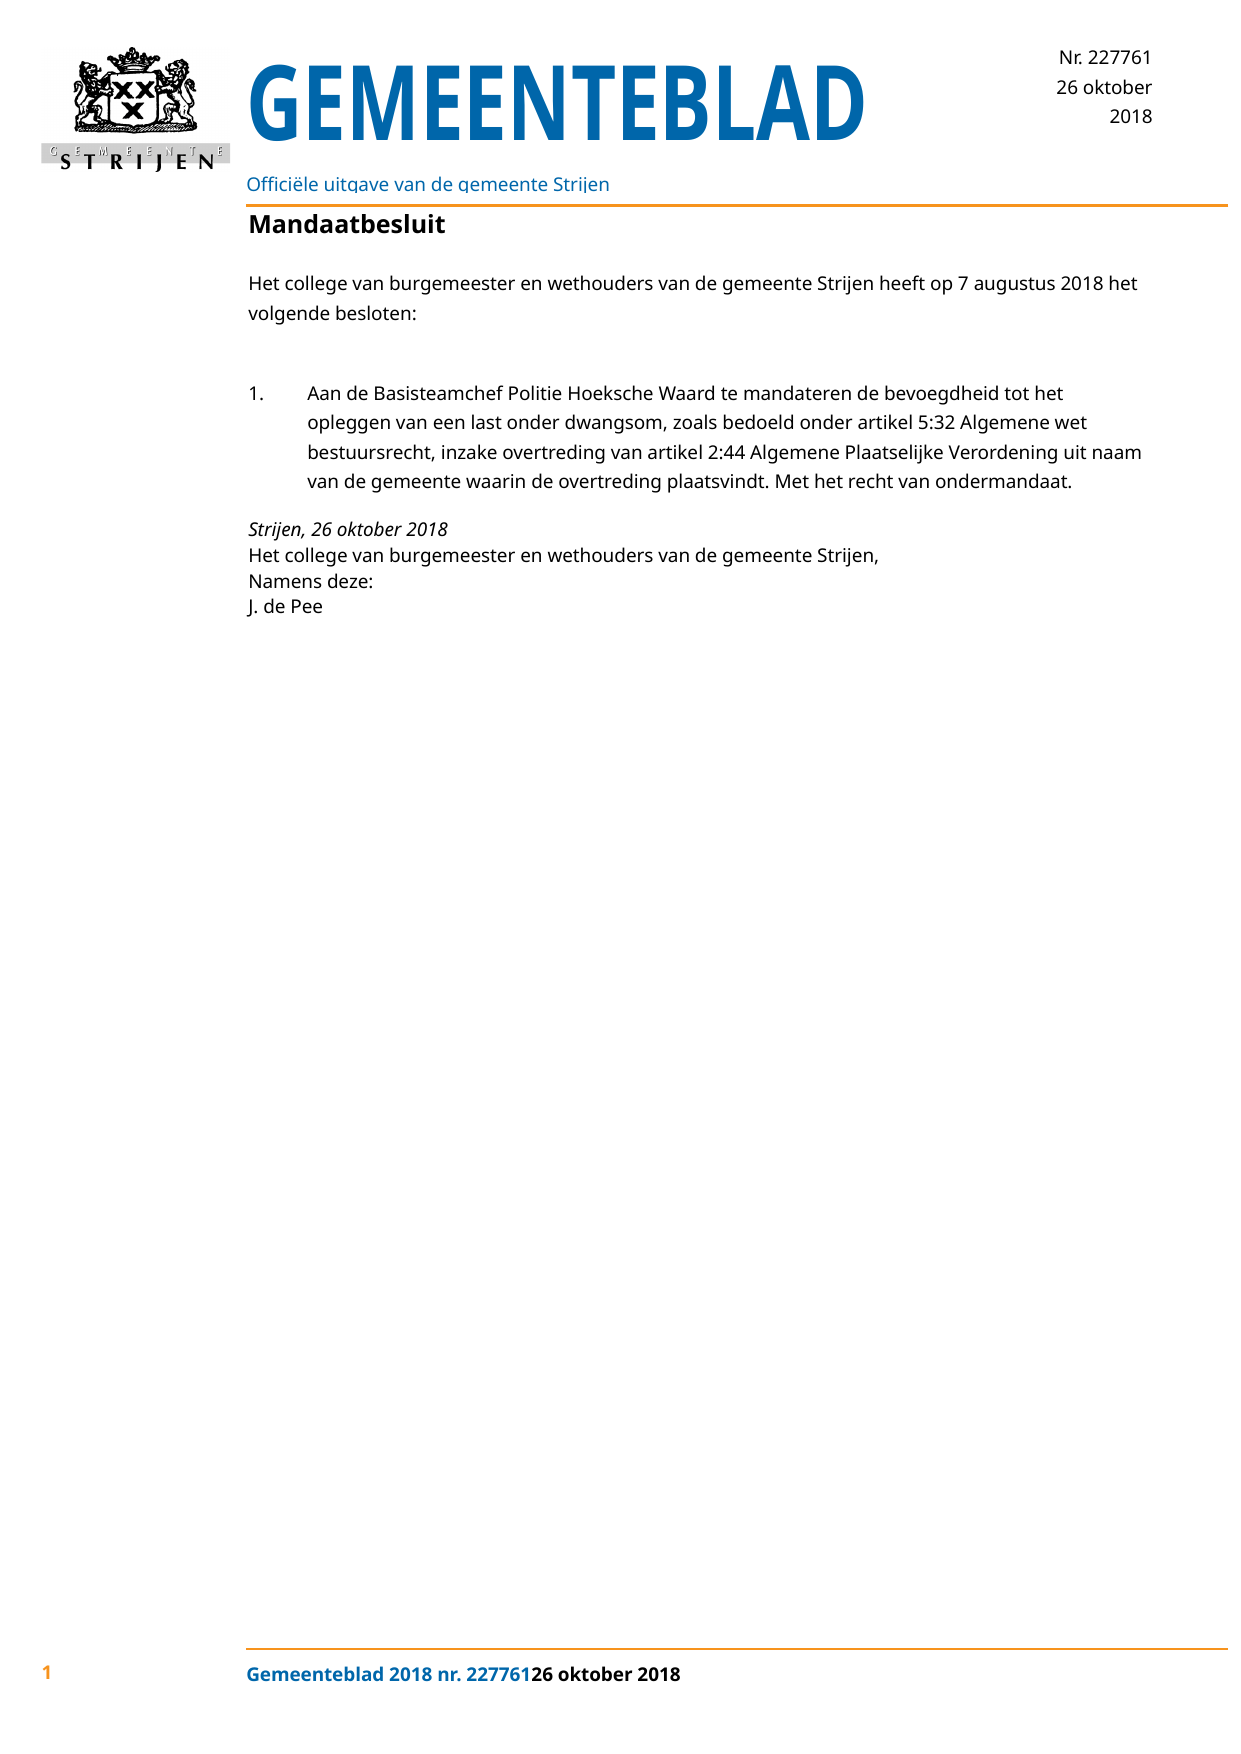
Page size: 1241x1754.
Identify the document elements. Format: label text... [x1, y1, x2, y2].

text Het college van burgemeester en wethouders van de gemeente Strijen, [248, 542, 1152, 568]
picture [41, 47, 231, 172]
text Namens deze: [248, 568, 1152, 594]
text Strijen, 26 oktober 2018 [248, 516, 1152, 542]
text Het college van burgemeester en wethouders van de gemeente Strijen heeft op 7 augustus 2018 het volgende besloten: [248, 270, 1152, 326]
text J. de Pee [248, 594, 1152, 619]
list Aan de Basisteamchef Politie Hoeksche Waard te mandateren de bevoegdheid tot het opleggen van een last onder dwangsom, zoals bedoeld onder artikel 5:32 Algemene wet bestuursrecht, inzake overtreding van artikel 2:44 Algemene Plaatselijke Verordening uit naam van de gemeente waarin de overtreding plaatsvindt. Met het recht van ondermandaat. [248, 380, 1152, 494]
text Mandaatbesluit [248, 207, 1152, 241]
